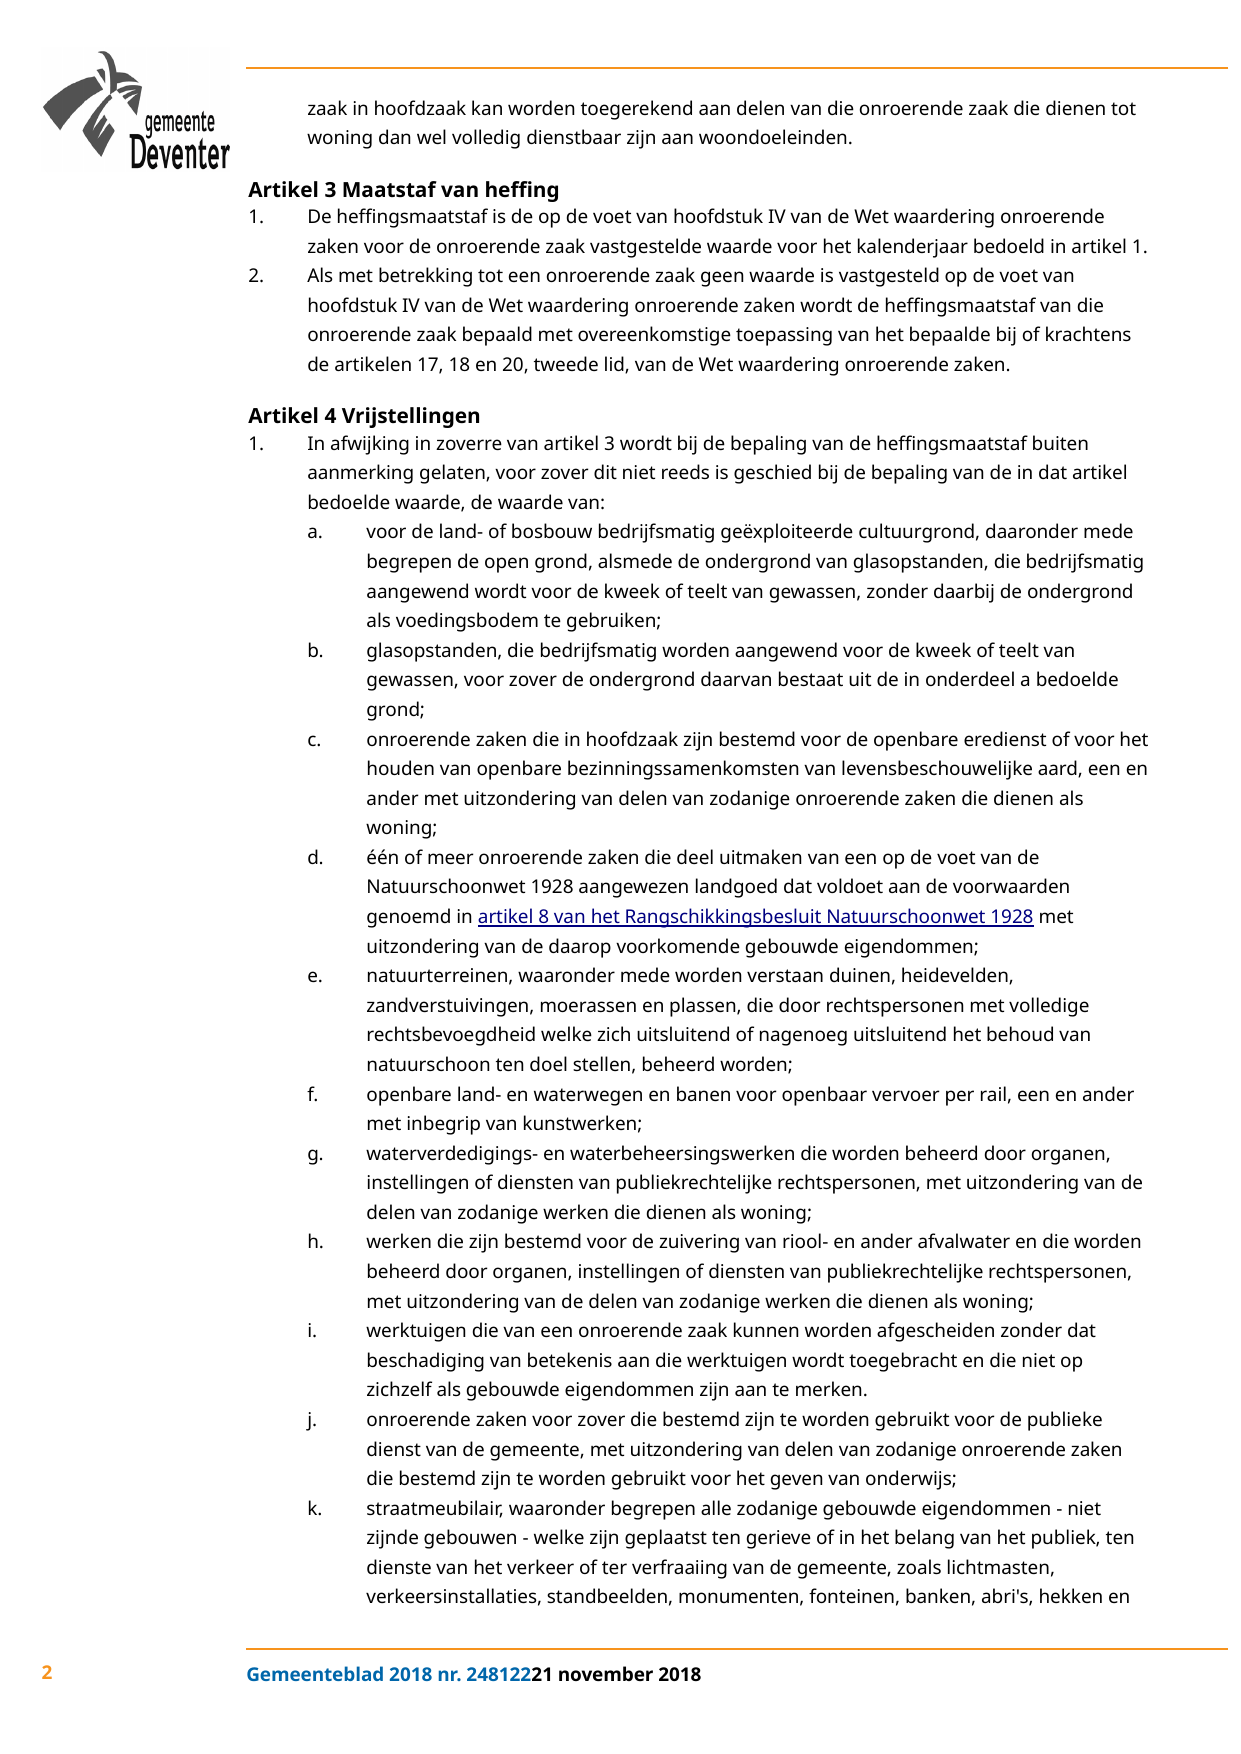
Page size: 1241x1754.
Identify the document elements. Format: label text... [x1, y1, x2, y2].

list werktuigen die van een onroerende zaak kunnen worden afgescheiden zonder dat beschadiging van betekenis aan die werktuigen wordt toegebracht en die niet op zichzelf als gebouwde eigendommen zijn aan te merken. [307, 1317, 1152, 1402]
list één of meer onroerende zaken die deel uitmaken van een op de voet van de Natuurschoonwet 1928 aangewezen landgoed dat voldoet aan de voorwaarden genoemd in artikel 8 van het Rangschikkingsbesluit Natuurschoonwet 1928 met uitzondering van de daarop voorkomende gebouwde eigendommen; [307, 844, 1152, 959]
list voor de land- of bosbouw bedrijfsmatig geëxploiteerde cultuurgrond, daaronder mede begrepen de open grond, alsmede de ondergrond van glasopstanden, die bedrijfsmatig aangewend wordt voor de kweek of teelt van gewassen, zonder daarbij de ondergrond als voedingsbodem te gebruiken; [307, 519, 1152, 633]
list openbare land- en waterwegen en banen voor openbaar vervoer per rail, een en ander met inbegrip van kunstwerken; [307, 1081, 1152, 1136]
list onroerende zaken voor zover die bestemd zijn te worden gebruikt voor de publieke dienst van de gemeente, met uitzondering van delen van zodanige onroerende zaken die bestemd zijn te worden gebruikt voor het geven van onderwijs; [307, 1406, 1152, 1491]
list straatmeubilair, waaronder begrepen alle zodanige gebouwde eigendommen - niet zijnde gebouwen - welke zijn geplaatst ten gerieve of in het belang van het publiek, ten dienste van het verkeer of ter verfraaiing van de gemeente, zoals lichtmasten, verkeersinstallaties, standbeelden, monumenten, fonteinen, banken, abri's, hekken en [307, 1495, 1152, 1609]
list onroerende zaken die in hoofdzaak zijn bestemd voor de openbare eredienst of voor het houden van openbare bezinningssamenkomsten van levensbeschouwelijke aard, een en ander met uitzondering van delen van zodanige onroerende zaken die dienen als woning; [307, 726, 1152, 840]
list zaak in hoofdzaak kan worden toegerekend aan delen van die onroerende zaak die dienen tot woning dan wel volledig dienstbaar zijn aan woondoeleinden. [248, 95, 1152, 150]
list waterverdedigings- en waterbeheersingswerken die worden beheerd door organen, instellingen of diensten van publiekrechtelijke rechtspersonen, met uitzondering van de delen van zodanige werken die dienen als woning; [307, 1140, 1152, 1225]
text Artikel 3 Maatstaf van heffing [248, 175, 1152, 203]
text Artikel 4 Vrijstellingen [248, 402, 1152, 430]
picture [41, 47, 231, 172]
list De heffingsmaatstaf is de op de voet van hoofdstuk IV van de Wet waardering onroerende zaken voor de onroerende zaak vastgestelde waarde voor het kalenderjaar bedoeld in artikel 1. [248, 203, 1152, 258]
list Als met betrekking tot een onroerende zaak geen waarde is vastgesteld op de voet van hoofdstuk IV van de Wet waardering onroerende zaken wordt de heffingsmaatstaf van die onroerende zaak bepaald met overeenkomstige toepassing van het bepaalde bij of krachtens de artikelen 17, 18 en 20, tweede lid, van de Wet waardering onroerende zaken. [248, 262, 1152, 377]
list natuurterreinen, waaronder mede worden verstaan duinen, heidevelden, zandverstuivingen, moerassen en plassen, die door rechtspersonen met volledige rechtsbevoegdheid welke zich uitsluitend of nagenoeg uitsluitend het behoud van natuurschoon ten doel stellen, beheerd worden; [307, 962, 1152, 1077]
list glasopstanden, die bedrijfsmatig worden aangewend voor de kweek of teelt van gewassen, voor zover de ondergrond daarvan bestaat uit de in onderdeel a bedoelde grond; [307, 637, 1152, 722]
list werken die zijn bestemd voor de zuivering van riool- en ander afvalwater en die worden beheerd door organen, instellingen of diensten van publiekrechtelijke rechtspersonen, met uitzondering van de delen van zodanige werken die dienen als woning; [307, 1229, 1152, 1314]
list In afwijking in zoverre van artikel 3 wordt bij de bepaling van de heffingsmaatstaf buiten aanmerking gelaten, voor zover dit niet reeds is geschied bij de bepaling van de in dat artikel bedoelde waarde, de waarde van: [248, 430, 1152, 515]
